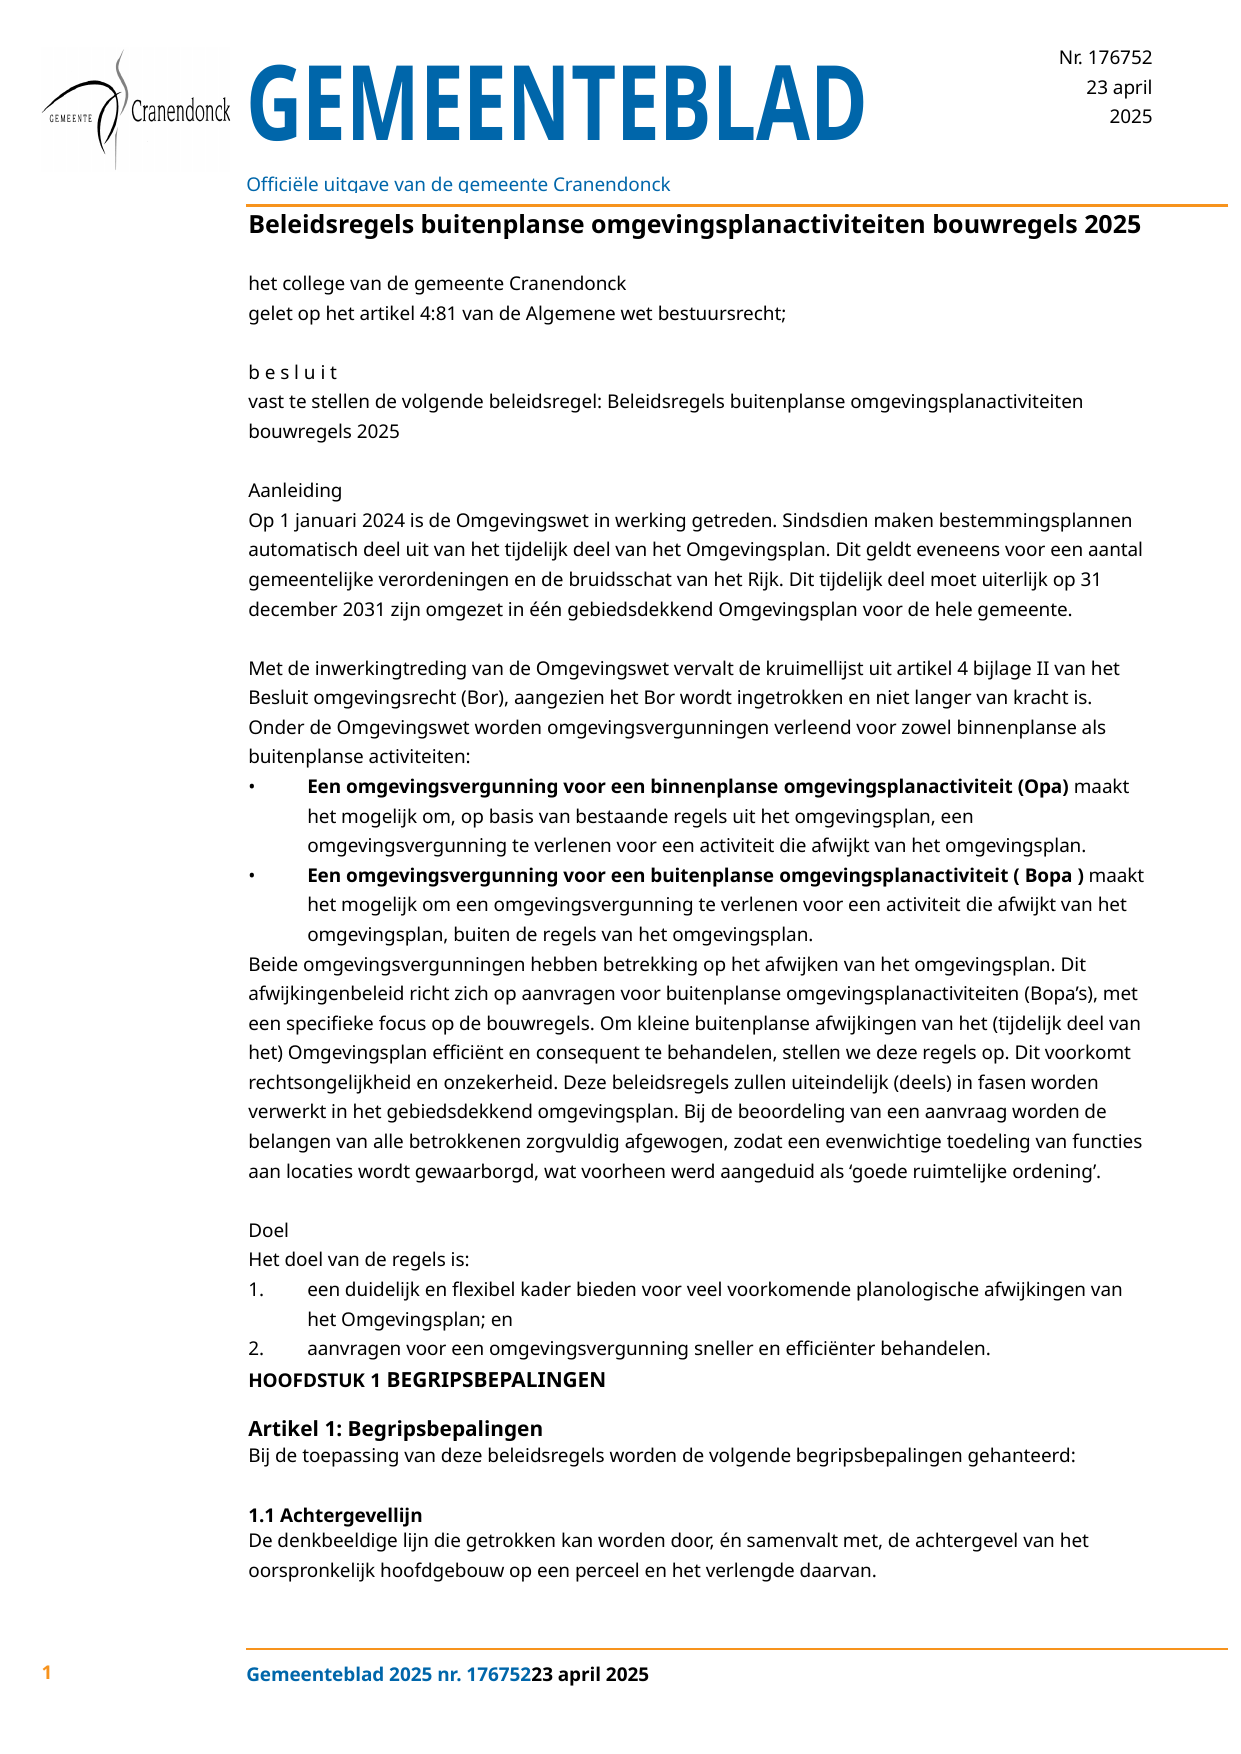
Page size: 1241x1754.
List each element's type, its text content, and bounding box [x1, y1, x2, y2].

text HOOFDSTUK 1 BEGRIPSBEPALINGEN [248, 1365, 1152, 1393]
text het college van de gemeente Cranendonck [248, 270, 1152, 296]
text 1.1 Achtergevellijn [248, 1502, 1152, 1527]
text De denkbeeldige lijn die getrokken kan worden door, én samenvalt met, de achtergevel van het oorspronkelijk hoofdgebouw op een perceel en het verlengde daarvan. [248, 1527, 1152, 1583]
text b e s l u i t [248, 359, 1152, 385]
text gelet op het artikel 4:81 van de Algemene wet bestuursrecht; [248, 300, 1152, 326]
picture [41, 47, 231, 172]
text Met de inwerkingtreding van de Omgevingswet vervalt de kruimellijst uit artikel 4 bijlage II van het Besluit omgevingsrecht (Bor), aangezien het Bor wordt ingetrokken en niet langer van kracht is. Onder de Omgevingswet worden omgevingsvergunningen verleend voor zowel binnenplanse als buitenplanse activiteiten: [248, 655, 1152, 769]
list aanvragen voor een omgevingsvergunning sneller en efficiënter behandelen. [248, 1335, 1152, 1361]
text vast te stellen de volgende beleidsregel: Beleidsregels buitenplanse omgevingsplanactiviteiten bouwregels 2025 [248, 389, 1152, 444]
text Beleidsregels buitenplanse omgevingsplanactiviteiten bouwregels 2025 [248, 207, 1152, 241]
list Een omgevingsvergunning voor een binnenplanse omgevingsplanactiviteit (Opa) maakt het mogelijk om, op basis van bestaande regels uit het omgevingsplan, een omgevingsvergunning te verlenen voor een activiteit die afwijkt van het omgevingsplan. [248, 773, 1152, 858]
text Aanleiding [248, 477, 1152, 503]
text Op 1 januari 2024 is de Omgevingswet in werking getreden. Sindsdien maken bestemmingsplannen automatisch deel uit van het tijdelijk deel van het Omgevingsplan. Dit geldt eveneens voor een aantal gemeentelijke verordeningen en de bruidsschat van het Rijk. Dit tijdelijk deel moet uiterlijk op 31 december 2031 zijn omgezet in één gebiedsdekkend Omgevingsplan voor de hele gemeente. [248, 507, 1152, 621]
list een duidelijk en flexibel kader bieden voor veel voorkomende planologische afwijkingen van het Omgevingsplan; en [248, 1276, 1152, 1331]
text Bij de toepassing van deze beleidsregels worden de volgende begripsbepalingen gehanteerd: [248, 1443, 1152, 1468]
text Het doel van de regels is: [248, 1247, 1152, 1272]
text Doel [248, 1217, 1152, 1243]
list Een omgevingsvergunning voor een buitenplanse omgevingsplanactiviteit ( Bopa ) maakt het mogelijk om een omgevingsvergunning te verlenen voor een activiteit die afwijkt van het omgevingsplan, buiten de regels van het omgevingsplan. [248, 862, 1152, 947]
text Artikel 1: Begripsbepalingen [248, 1414, 1152, 1443]
text Beide omgevingsvergunningen hebben betrekking op het afwijken van het omgevingsplan. Dit afwijkingenbeleid richt zich op aanvragen voor buitenplanse omgevingsplanactiviteiten (Bopa’s), met een specifieke focus op de bouwregels. Om kleine buitenplanse afwijkingen van het (tijdelijk deel van het) Omgevingsplan efficiënt en consequent te behandelen, stellen we deze regels op. Dit voorkomt rechtsongelijkheid en onzekerheid. Deze beleidsregels zullen uiteindelijk (deels) in fasen worden verwerkt in het gebiedsdekkend omgevingsplan. Bij de beoordeling van een aanvraag worden de belangen van alle betrokkenen zorgvuldig afgewogen, zodat een evenwichtige toedeling van functies aan locaties wordt gewaarborgd, wat voorheen werd aangeduid als ‘goede ruimtelijke ordening’. [248, 951, 1152, 1183]
